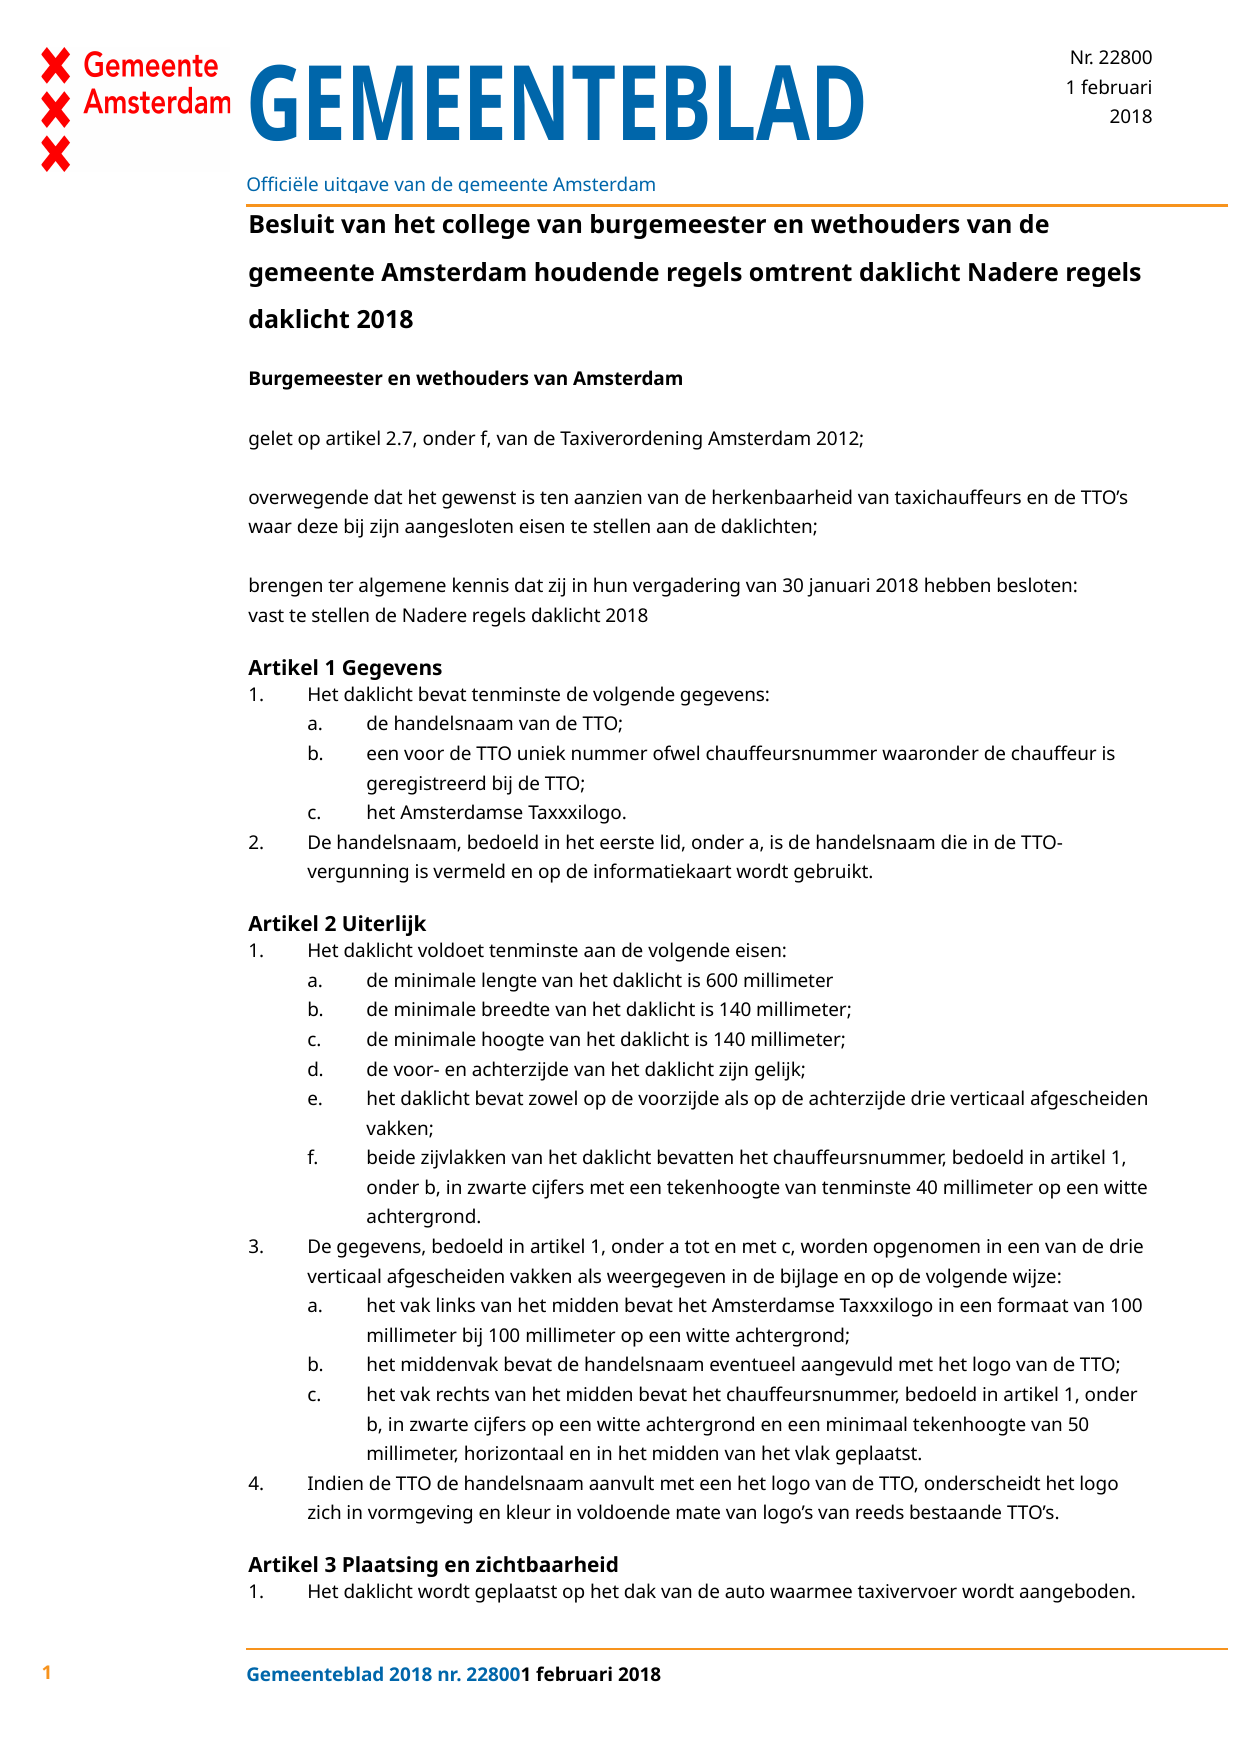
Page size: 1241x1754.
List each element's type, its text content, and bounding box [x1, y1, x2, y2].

list beide zijvlakken van het daklicht bevatten het chauffeursnummer, bedoeld in artikel 1, onder b, in zwarte cijfers met een tekenhoogte van tenminste 40 millimeter op een witte achtergrond. [307, 1144, 1152, 1229]
text brengen ter algemene kennis dat zij in hun vergadering van 30 januari 2018 hebben besloten: [248, 573, 1152, 598]
list de minimale breedte van het daklicht is 140 millimeter; [307, 997, 1152, 1022]
list De gegevens, bedoeld in artikel 1, onder a tot en met c, worden opgenomen in een van de drie verticaal afgescheiden vakken als weergegeven in de bijlage en op de volgende wijze: [248, 1233, 1152, 1288]
list het vak links van het midden bevat het Amsterdamse Taxxxilogo in een formaat van 100 millimeter bij 100 millimeter op een witte achtergrond; [307, 1292, 1152, 1348]
list De handelsnaam, bedoeld in het eerste lid, onder a, is de handelsnaam die in de TTO-vergunning is vermeld en op de informatiekaart wordt gebruikt. [248, 829, 1152, 884]
list de handelsnaam van de TTO; [307, 711, 1152, 736]
text Artikel 2 Uiterlijk [248, 909, 1152, 937]
picture [41, 47, 231, 172]
list de minimale lengte van het daklicht is 600 millimeter [307, 967, 1152, 993]
text vast te stellen de Nadere regels daklicht 2018 [248, 602, 1152, 628]
list Het daklicht wordt geplaatst op het dak van de auto waarmee taxivervoer wordt aangeboden. [248, 1578, 1152, 1604]
list Het daklicht voldoet tenminste aan de volgende eisen: [248, 937, 1152, 963]
list de voor- en achterzijde van het daklicht zijn gelijk; [307, 1056, 1152, 1081]
list Indien de TTO de handelsnaam aanvult met een het logo van de TTO, onderscheidt het logo zich in vormgeving en kleur in voldoende mate van logo’s van reeds bestaande TTO’s. [248, 1470, 1152, 1525]
list het daklicht bevat zowel op de voorzijde als op de achterzijde drie verticaal afgescheiden vakken; [307, 1085, 1152, 1141]
text Besluit van het college van burgemeester en wethouders van de gemeente Amsterdam houdende regels omtrent daklicht Nadere regels daklicht 2018 [248, 207, 1152, 336]
text gelet op artikel 2.7, onder f, van de Taxiverordening Amsterdam 2012; [248, 425, 1152, 450]
list Het daklicht bevat tenminste de volgende gegevens: [248, 681, 1152, 707]
list een voor de TTO uniek nummer ofwel chauffeursnummer waaronder de chauffeur is geregistreerd bij de TTO; [307, 740, 1152, 796]
text Burgemeester en wethouders van Amsterdam [248, 366, 1152, 391]
list het vak rechts van het midden bevat het chauffeursnummer, bedoeld in artikel 1, onder b, in zwarte cijfers op een witte achtergrond en een minimaal tekenhoogte van 50 millimeter, horizontaal en in het midden van het vlak geplaatst. [307, 1381, 1152, 1466]
text Artikel 3 Plaatsing en zichtbaarheid [248, 1550, 1152, 1578]
list het middenvak bevat de handelsnaam eventueel aangevuld met het logo van de TTO; [307, 1352, 1152, 1377]
list de minimale hoogte van het daklicht is 140 millimeter; [307, 1026, 1152, 1052]
text Artikel 1 Gegevens [248, 653, 1152, 681]
list het Amsterdamse Taxxxilogo. [307, 799, 1152, 825]
text overwegende dat het gewenst is ten aanzien van de herkenbaarheid van taxichauffeurs en de TTO’s waar deze bij zijn aangesloten eisen te stellen aan de daklichten; [248, 484, 1152, 539]
